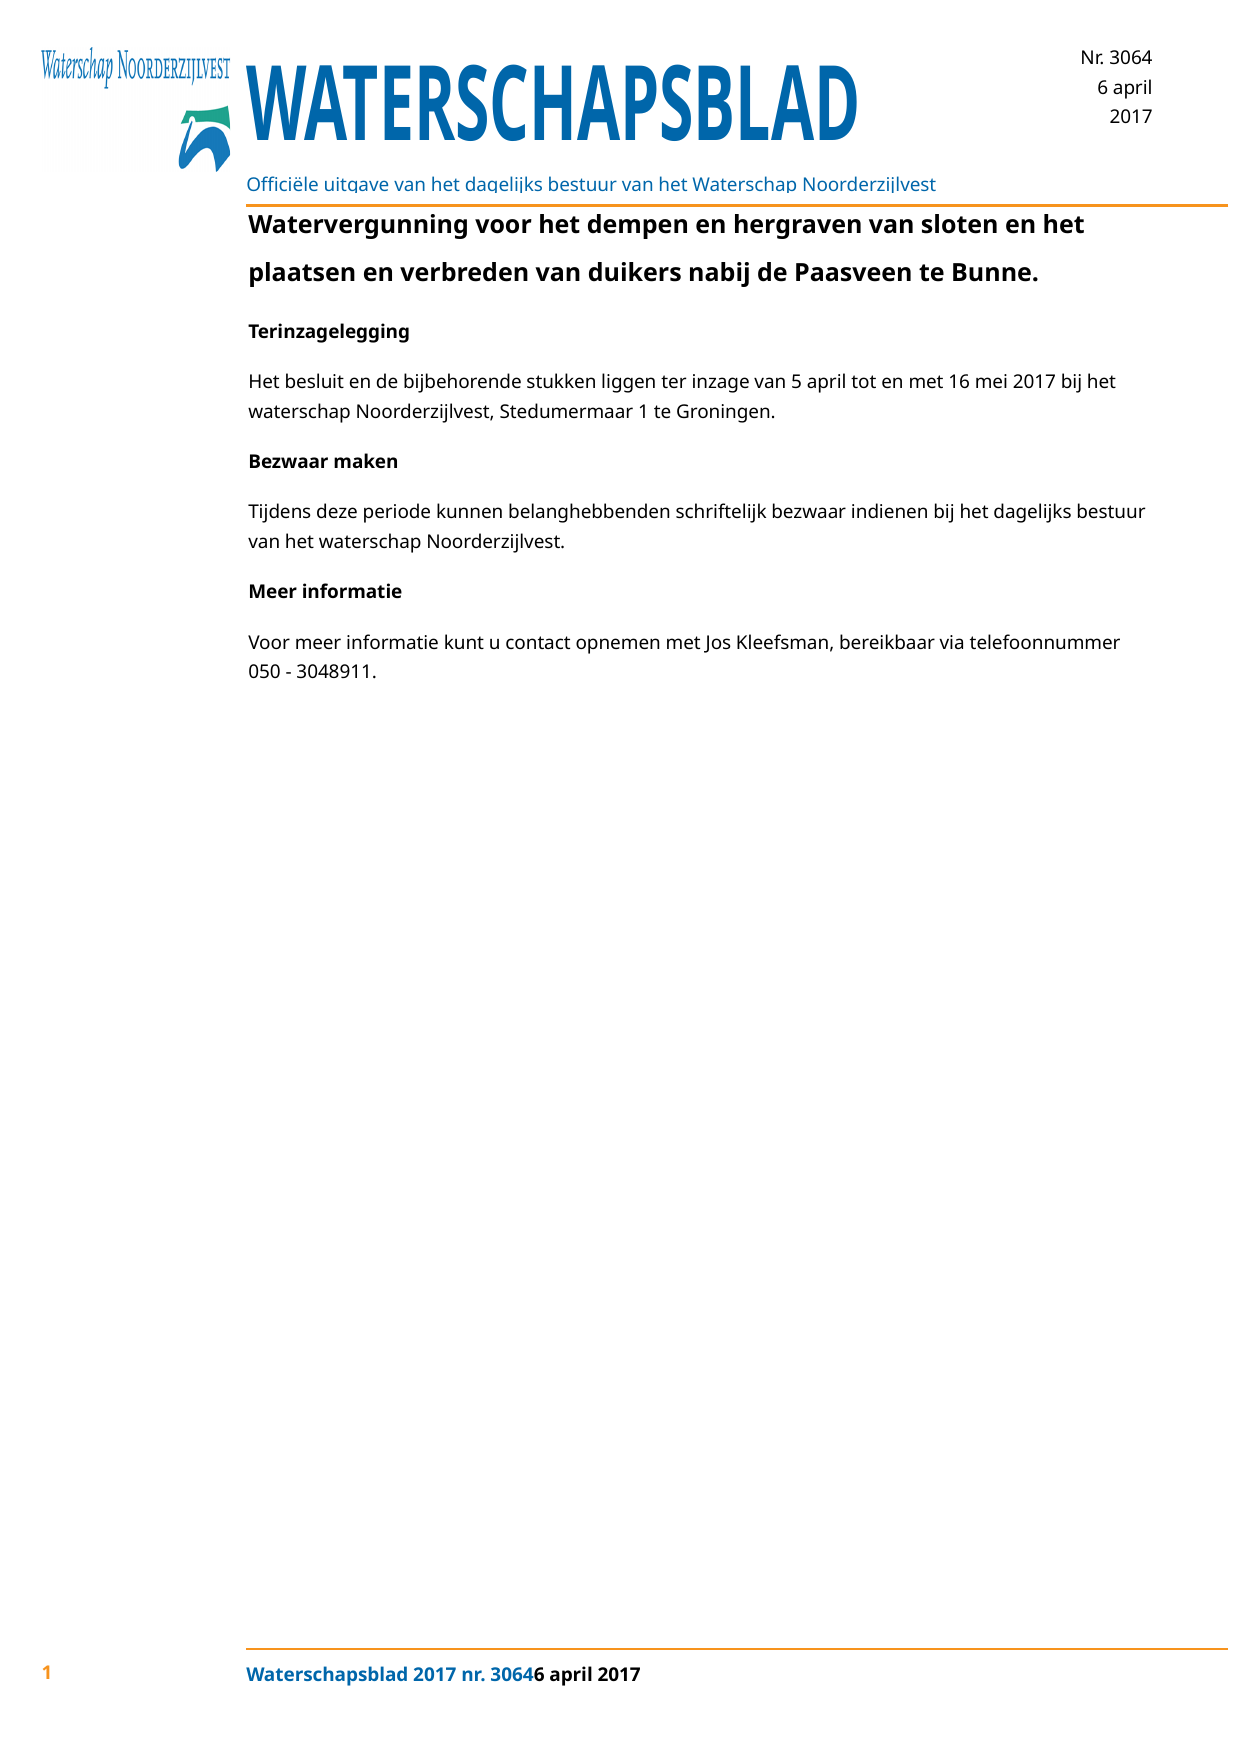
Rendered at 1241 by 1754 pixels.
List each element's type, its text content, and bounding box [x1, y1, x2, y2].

text Het besluit en de bijbehorende stukken liggen ter inzage van 5 april tot en met 16 mei 2017 bij het waterschap Noorderzijlvest, Stedumermaar 1 te Groningen. [248, 368, 1152, 424]
text Bezwaar maken [248, 448, 1152, 474]
text Tijdens deze periode kunnen belanghebbenden schriftelijk bezwaar indienen bij het dagelijks bestuur van het waterschap Noorderzijlvest. [248, 499, 1152, 554]
text Terinzagelegging [248, 318, 1152, 344]
text Meer informatie [248, 579, 1152, 604]
text Watervergunning voor het dempen en hergraven van sloten en het plaatsen en verbreden van duikers nabij de Paasveen te Bunne. [248, 207, 1152, 288]
text Voor meer informatie kunt u contact opnemen met Jos Kleefsman, bereikbaar via telefoonnummer 050 - 3048911. [248, 629, 1152, 684]
picture [41, 47, 231, 172]
